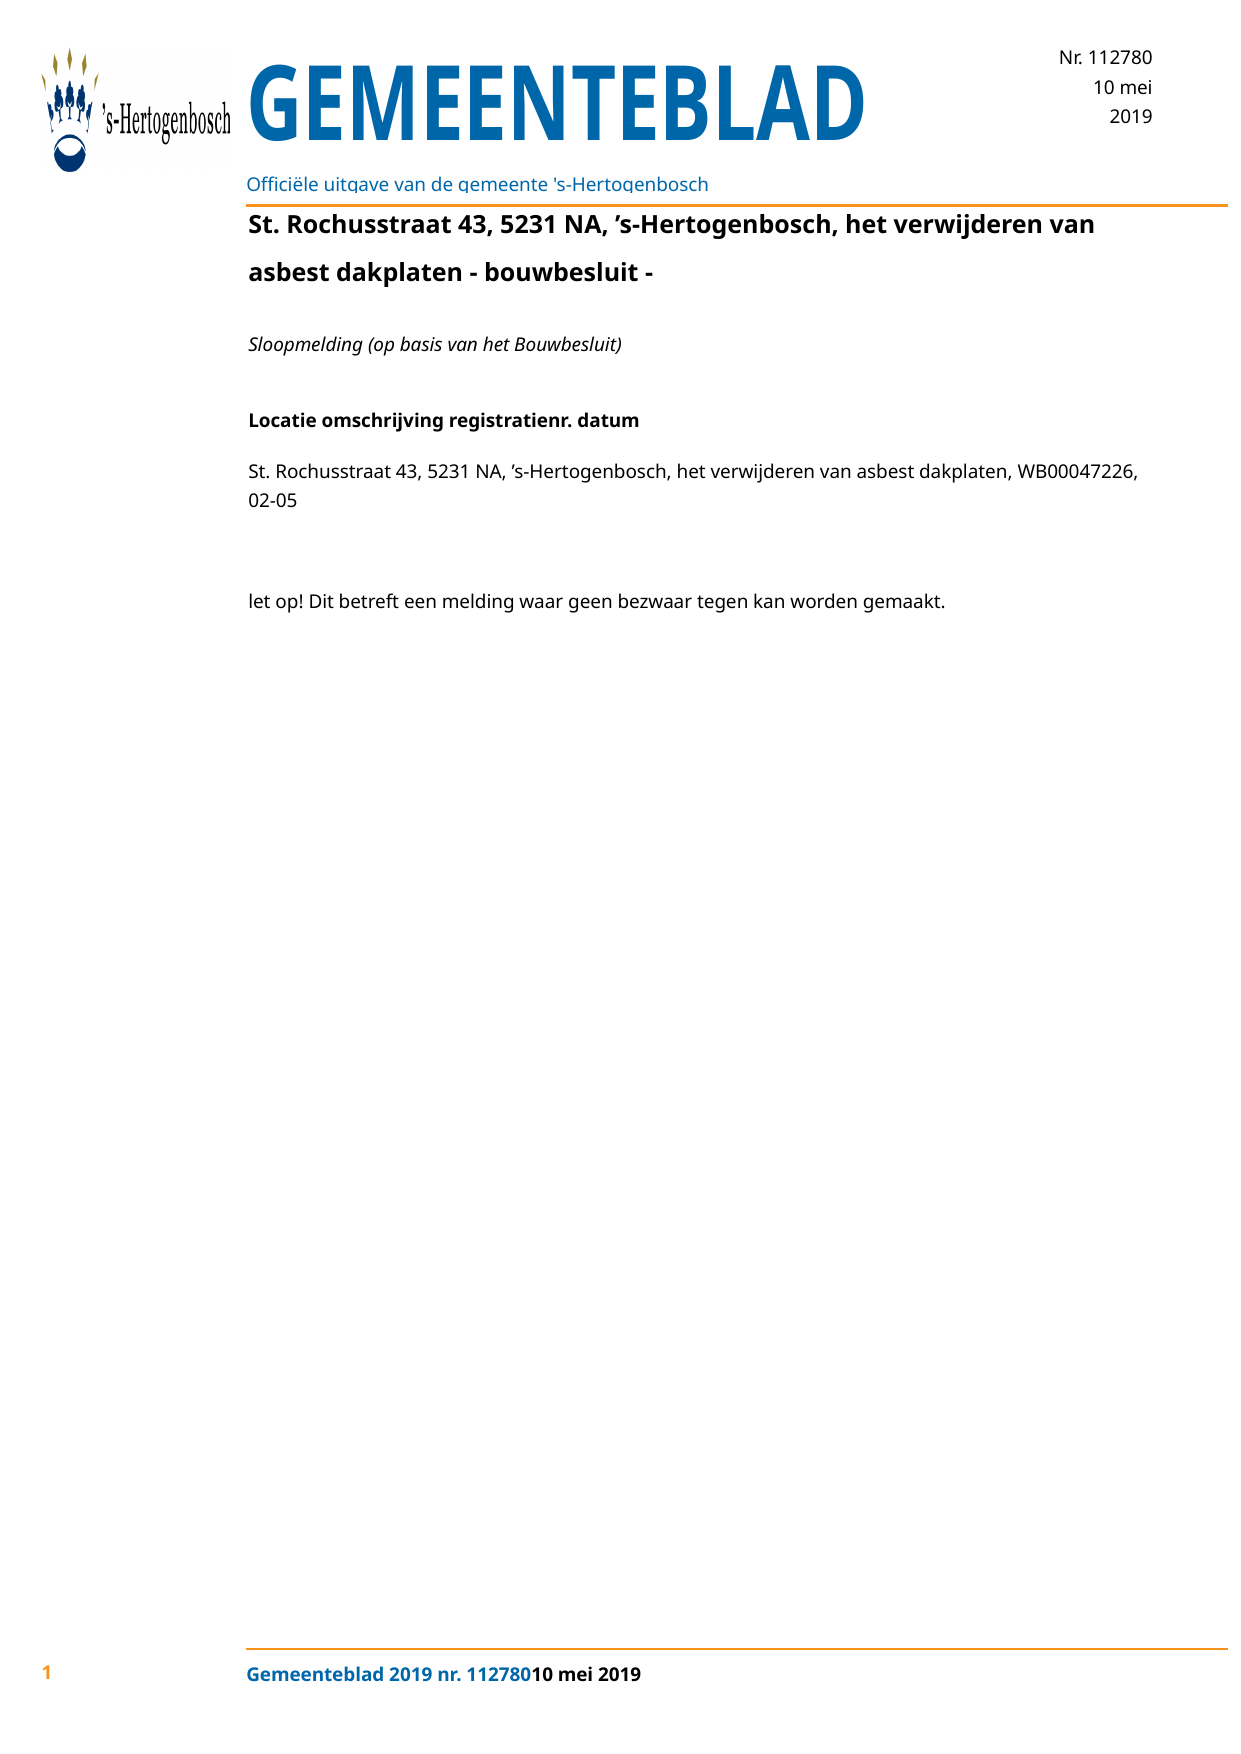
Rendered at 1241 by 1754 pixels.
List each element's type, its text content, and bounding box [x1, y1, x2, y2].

text Sloopmelding (op basis van het Bouwbesluit) [248, 331, 1152, 357]
text St. Rochusstraat 43, 5231 NA, ’s-Hertogenbosch, het verwijderen van asbest dakplaten, WB00047226, 02-05 [248, 458, 1152, 513]
text Locatie omschrijving registratienr. datum [248, 408, 1152, 433]
text let op! Dit betreft een melding waar geen bezwaar tegen kan worden gemaakt. [248, 588, 1152, 614]
text St. Rochusstraat 43, 5231 NA, ’s-Hertogenbosch, het verwijderen van asbest dakplaten - bouwbesluit - [248, 207, 1152, 288]
picture [41, 47, 231, 172]
